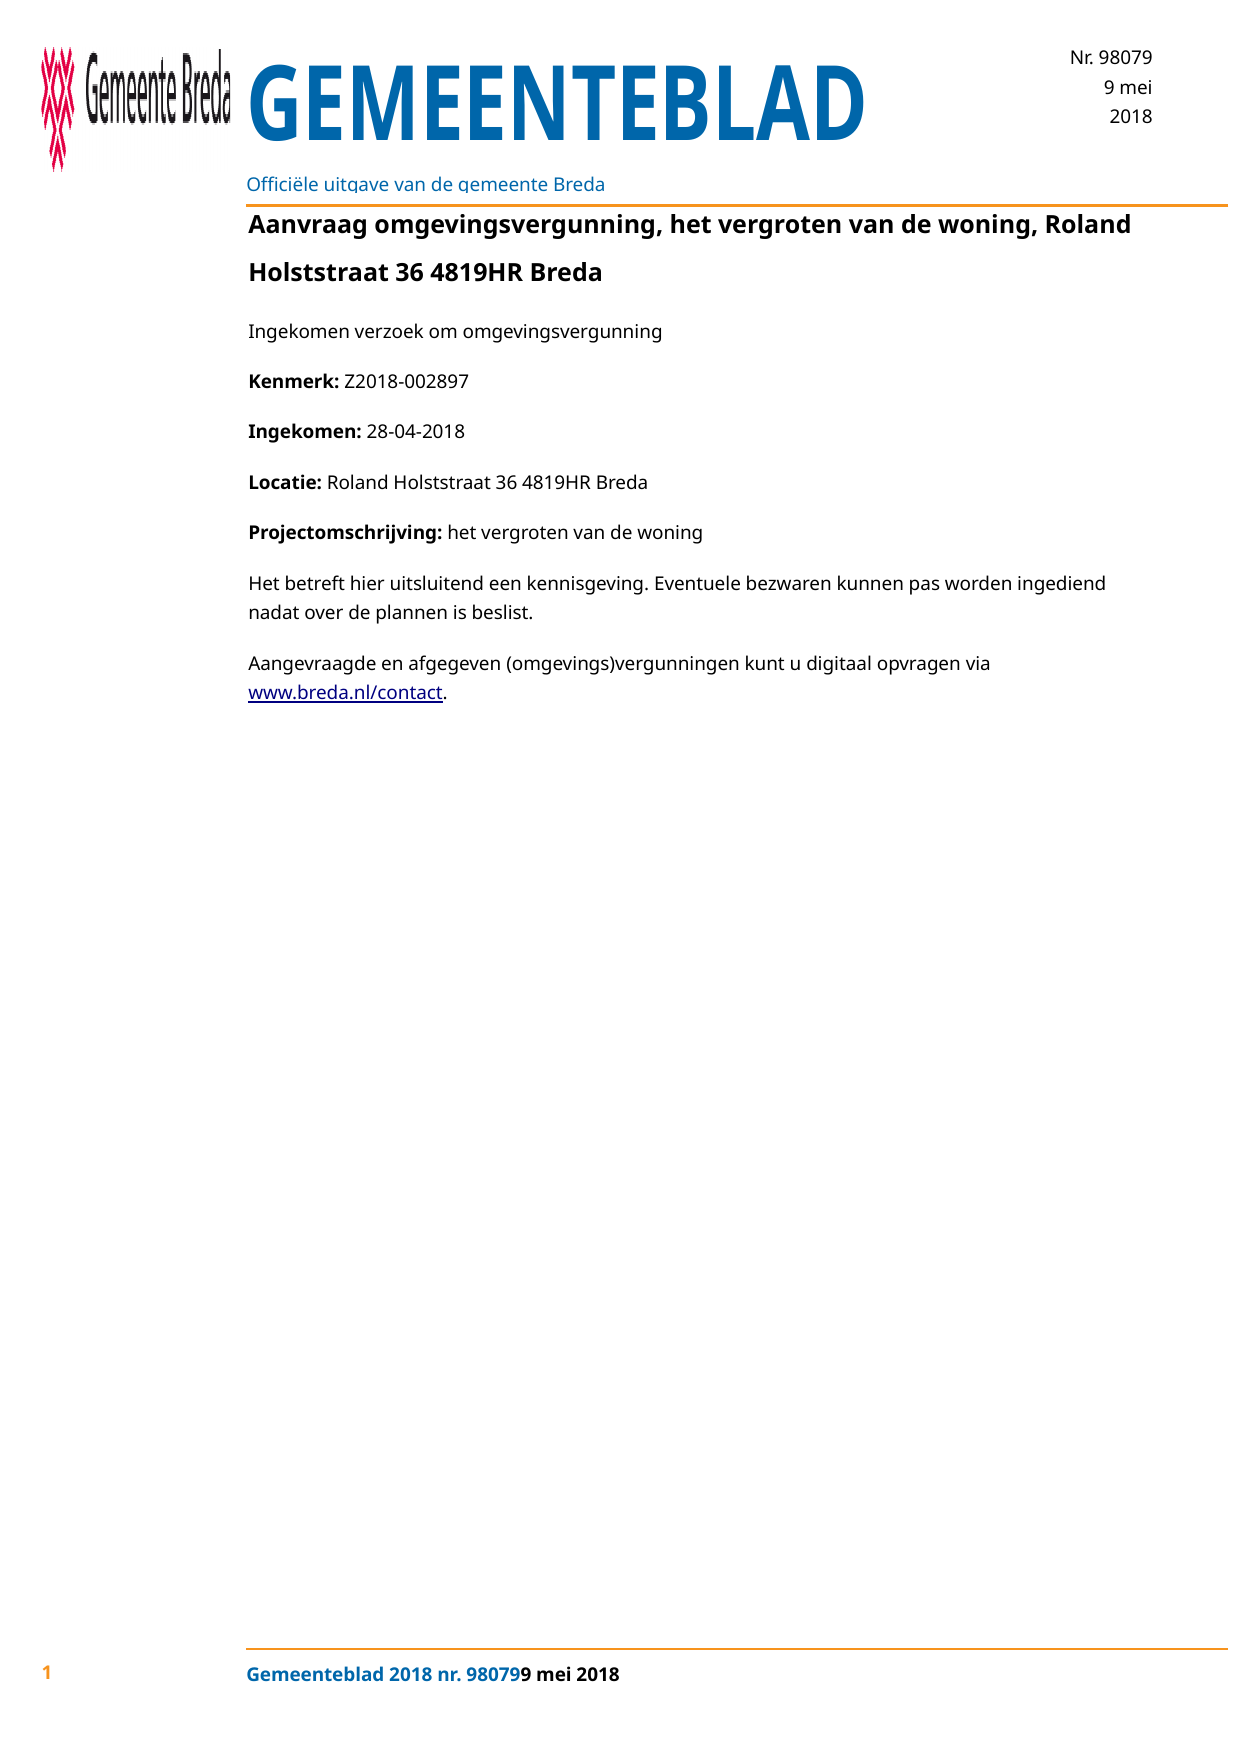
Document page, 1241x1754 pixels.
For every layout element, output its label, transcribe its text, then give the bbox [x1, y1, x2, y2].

text Locatie: Roland Holststraat 36 4819HR Breda [248, 469, 1152, 495]
text Aangevraagde en afgegeven (omgevings)vergunningen kunt u digitaal opvragen via www.breda.nl/contact. [248, 650, 1152, 705]
text Aanvraag omgevingsvergunning, het vergroten van de woning, Roland Holststraat 36 4819HR Breda [248, 207, 1152, 288]
text Ingekomen verzoek om omgevingsvergunning [248, 318, 1152, 344]
text Het betreft hier uitsluitend een kennisgeving. Eventuele bezwaren kunnen pas worden ingediend nadat over de plannen is beslist. [248, 570, 1152, 625]
text Kenmerk: Z2018-002897 [248, 368, 1152, 394]
text Projectomschrijving: het vergroten van de woning [248, 519, 1152, 545]
text Ingekomen: 28-04-2018 [248, 419, 1152, 444]
picture [41, 47, 231, 172]
